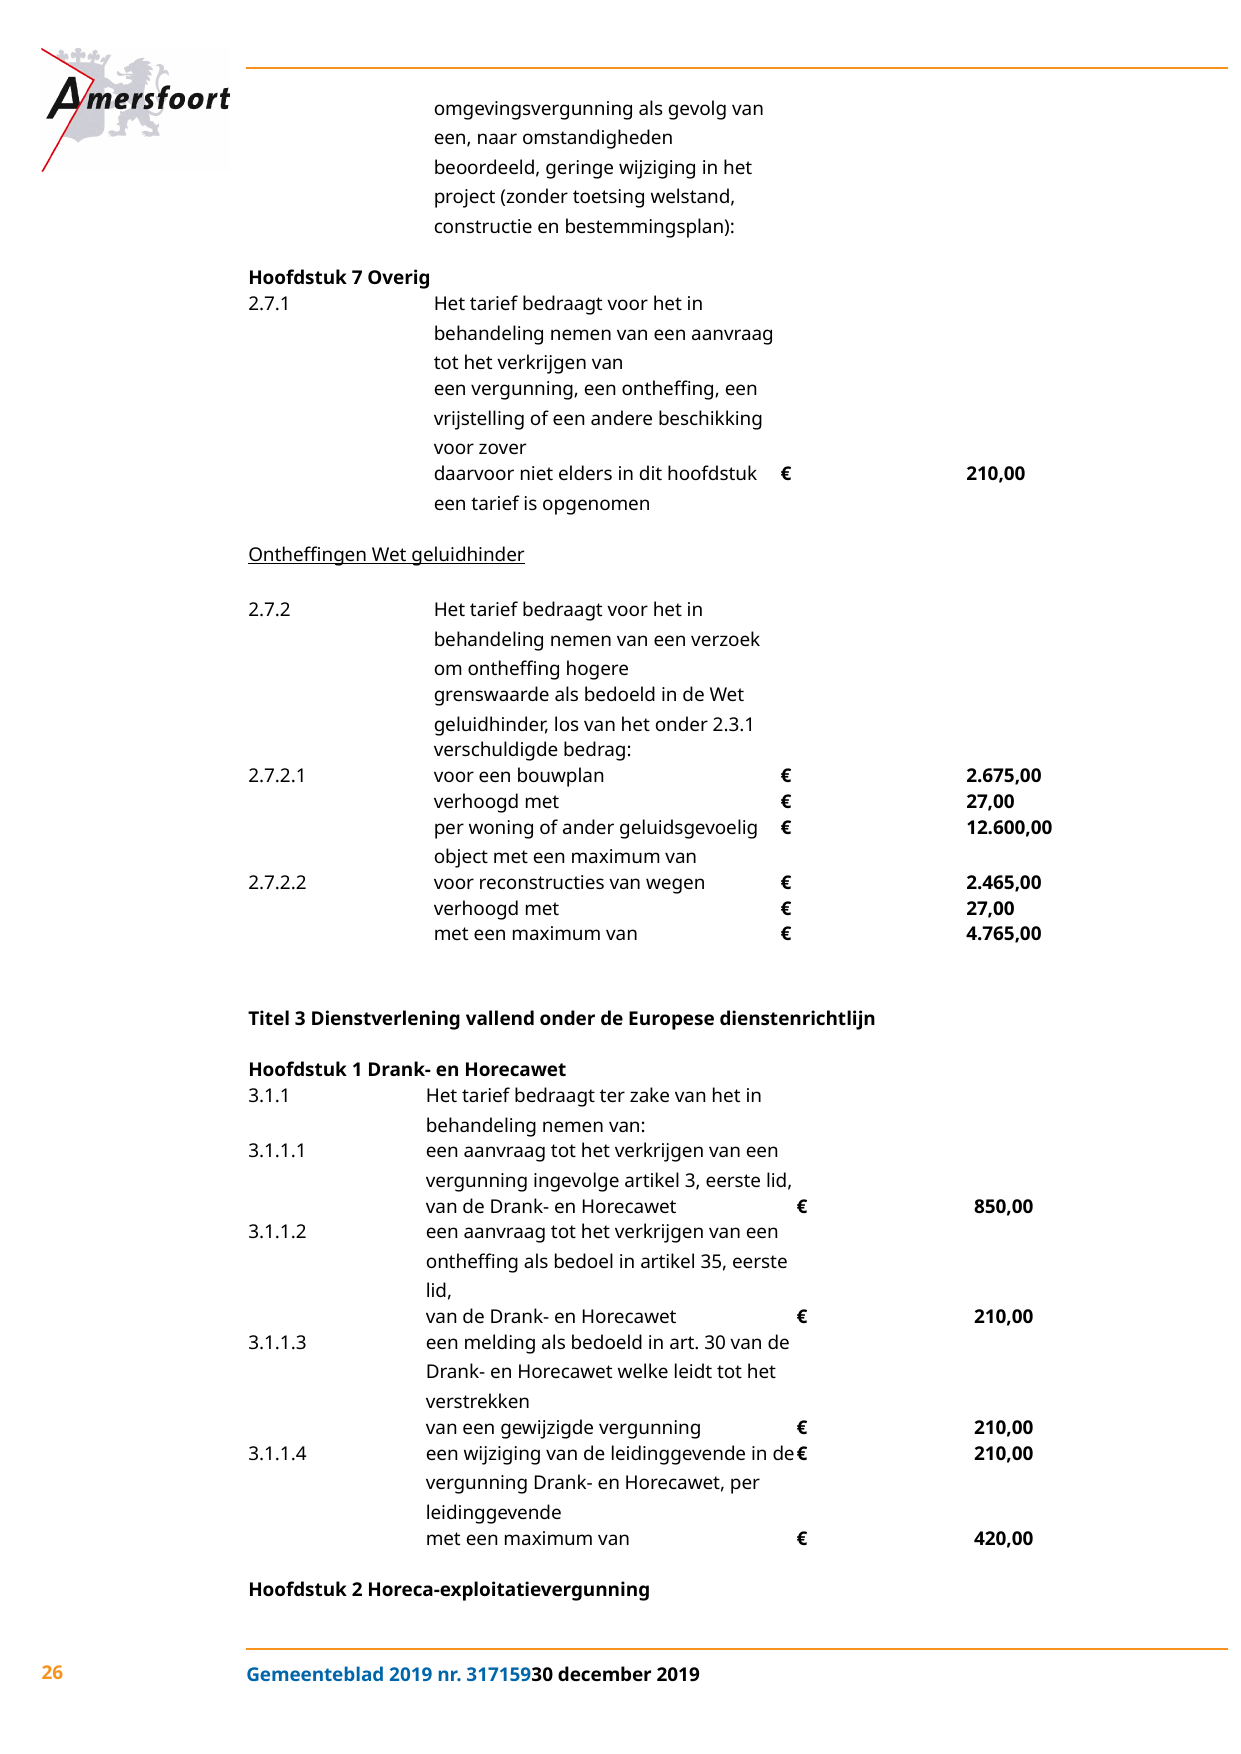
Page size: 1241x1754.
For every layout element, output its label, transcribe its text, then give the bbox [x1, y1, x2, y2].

table_cell [780, 375, 966, 460]
table_cell van de Drank- en Horecawet [426, 1193, 796, 1218]
table_cell [434, 515, 780, 541]
table_cell verhoogd met [434, 895, 780, 921]
table_cell [248, 946, 433, 972]
table_cell [248, 814, 433, 869]
table_cell [780, 239, 966, 264]
table_cell [966, 596, 1152, 681]
table_cell Hoofdstuk 1 Drank- en Horecawet [248, 1056, 1152, 1082]
table_cell 850,00 [974, 1193, 1152, 1218]
table_cell [248, 460, 433, 515]
table_cell 210,00 [974, 1414, 1152, 1440]
table_cell [426, 1550, 796, 1576]
table_cell daarvoor niet elders in dit hoofdstuk een tarief is opgenomen [434, 460, 780, 515]
table_cell [966, 239, 1152, 264]
table_cell verschuldigde bedrag: [434, 737, 780, 762]
table_cell 27,00 [966, 895, 1152, 921]
table_cell € [780, 788, 966, 814]
table_cell 12.600,00 [966, 814, 1152, 869]
table_cell [966, 946, 1152, 972]
table_cell [248, 921, 433, 946]
table_cell 2.7.1 [248, 290, 433, 375]
table_cell 2.7.2 [248, 596, 433, 681]
table_cell Ontheffingen Wet geluidhinder [248, 541, 1152, 596]
table_cell € [780, 869, 966, 895]
table_cell [248, 1525, 426, 1550]
table_cell [248, 1414, 426, 1440]
table_cell 210,00 [966, 460, 1152, 515]
table_cell € [796, 1193, 974, 1218]
table_cell Hoofdstuk 2 Horeca-exploitatievergunning [248, 1576, 1152, 1602]
table_cell een aanvraag tot het verkrijgen van een vergunning ingevolge artikel 3, eerste lid, [426, 1138, 796, 1193]
table_cell voor een bouwplan [434, 763, 780, 788]
table_cell van een gewijzigde vergunning [426, 1414, 796, 1440]
table_cell Het tarief bedraagt ter zake van het in behandeling nemen van: [426, 1082, 796, 1137]
table_cell [426, 1031, 796, 1056]
table_cell [434, 239, 780, 264]
table_cell [434, 946, 780, 972]
table_cell [248, 95, 433, 239]
table_cell per woning of ander geluidsgevoelig object met een maximum van [434, 814, 780, 869]
table_cell van de Drank- en Horecawet [426, 1304, 796, 1329]
table_cell € [796, 1304, 974, 1329]
table_cell [248, 737, 433, 762]
table_cell [780, 515, 966, 541]
table_cell Hoofdstuk 7 Overig [248, 265, 1152, 290]
table_cell 4.765,00 [966, 921, 1152, 946]
table_cell 2.675,00 [966, 763, 1152, 788]
table_cell [248, 1193, 426, 1218]
table_cell [796, 1082, 974, 1137]
table_cell verhoogd met [434, 788, 780, 814]
table_cell [966, 515, 1152, 541]
table_cell [974, 1329, 1152, 1414]
table_cell [796, 1329, 974, 1414]
table_cell [796, 1031, 974, 1056]
table_cell [780, 290, 966, 375]
table_cell [780, 95, 966, 239]
table_cell [780, 681, 966, 737]
table_cell [966, 290, 1152, 375]
table_cell [974, 1219, 1152, 1303]
table_cell [974, 1082, 1152, 1137]
table_cell 27,00 [966, 788, 1152, 814]
table_cell [796, 1138, 974, 1193]
table_cell 210,00 [974, 1304, 1152, 1329]
table_cell € [780, 921, 966, 946]
table_cell een aanvraag tot het verkrijgen van een ontheffing als bedoel in artikel 35, eerste lid, [426, 1219, 796, 1303]
table_cell [248, 1550, 426, 1576]
table_cell [974, 1550, 1152, 1576]
table_cell € [780, 763, 966, 788]
table_cell [780, 596, 966, 681]
table_cell een wijziging van de leidinggevende in de vergunning Drank- en Horecawet, per leidinggevende [426, 1440, 796, 1525]
table_cell 2.7.2.2 [248, 869, 433, 895]
table_cell Het tarief bedraagt voor het in behandeling nemen van een aanvraag tot het verkrijgen van [434, 290, 780, 375]
table_cell met een maximum van [434, 921, 780, 946]
table_cell [780, 946, 966, 972]
table_cell [248, 681, 433, 737]
table_cell [248, 895, 433, 921]
table_cell € [796, 1525, 974, 1550]
table_cell 3.1.1 [248, 1082, 426, 1137]
table_cell [248, 375, 433, 460]
picture [41, 47, 231, 172]
table_cell [966, 95, 1152, 239]
table_cell 3.1.1.1 [248, 1138, 426, 1193]
table_cell € [780, 814, 966, 869]
table_cell een melding als bedoeld in art. 30 van de Drank- en Horecawet welke leidt tot het verstrekken [426, 1329, 796, 1414]
table_cell [974, 1138, 1152, 1193]
table_cell [796, 1550, 974, 1576]
table_cell € [796, 1440, 974, 1525]
table_cell 210,00 [974, 1440, 1152, 1525]
table_cell € [780, 460, 966, 515]
table_header Titel 3 Dienstverlening vallend onder de Europese dienstenrichtlijn [248, 1005, 1152, 1031]
table_cell [248, 788, 433, 814]
table_cell € [780, 895, 966, 921]
table_cell Het tarief bedraagt voor het in behandeling nemen van een verzoek om ontheffing hogere [434, 596, 780, 681]
table_cell voor reconstructies van wegen [434, 869, 780, 895]
table_cell [966, 681, 1152, 737]
table_cell 2.7.2.1 [248, 763, 433, 788]
table_cell [974, 1031, 1152, 1056]
table_cell [248, 515, 433, 541]
table_cell 2.465,00 [966, 869, 1152, 895]
table_cell 3.1.1.4 [248, 1440, 426, 1525]
table_cell 420,00 [974, 1525, 1152, 1550]
table_cell 3.1.1.2 [248, 1219, 426, 1303]
table_cell [248, 1031, 426, 1056]
table_cell [966, 737, 1152, 762]
table_cell [248, 1304, 426, 1329]
table_cell 3.1.1.3 [248, 1329, 426, 1414]
table_cell grenswaarde als bedoeld in de Wet geluidhinder, los van het onder 2.3.1 [434, 681, 780, 737]
table_cell met een maximum van [426, 1525, 796, 1550]
table_cell [796, 1219, 974, 1303]
table_cell [248, 239, 433, 264]
table_cell € [796, 1414, 974, 1440]
table_cell [780, 737, 966, 762]
table_cell een vergunning, een ontheffing, een vrijstelling of een andere beschikking voor zover [434, 375, 780, 460]
table_cell omgevingsvergunning als gevolg van een, naar omstandigheden beoordeeld, geringe wijziging in het project (zonder toetsing welstand, constructie en bestemmingsplan): [434, 95, 780, 239]
table_cell [966, 375, 1152, 460]
